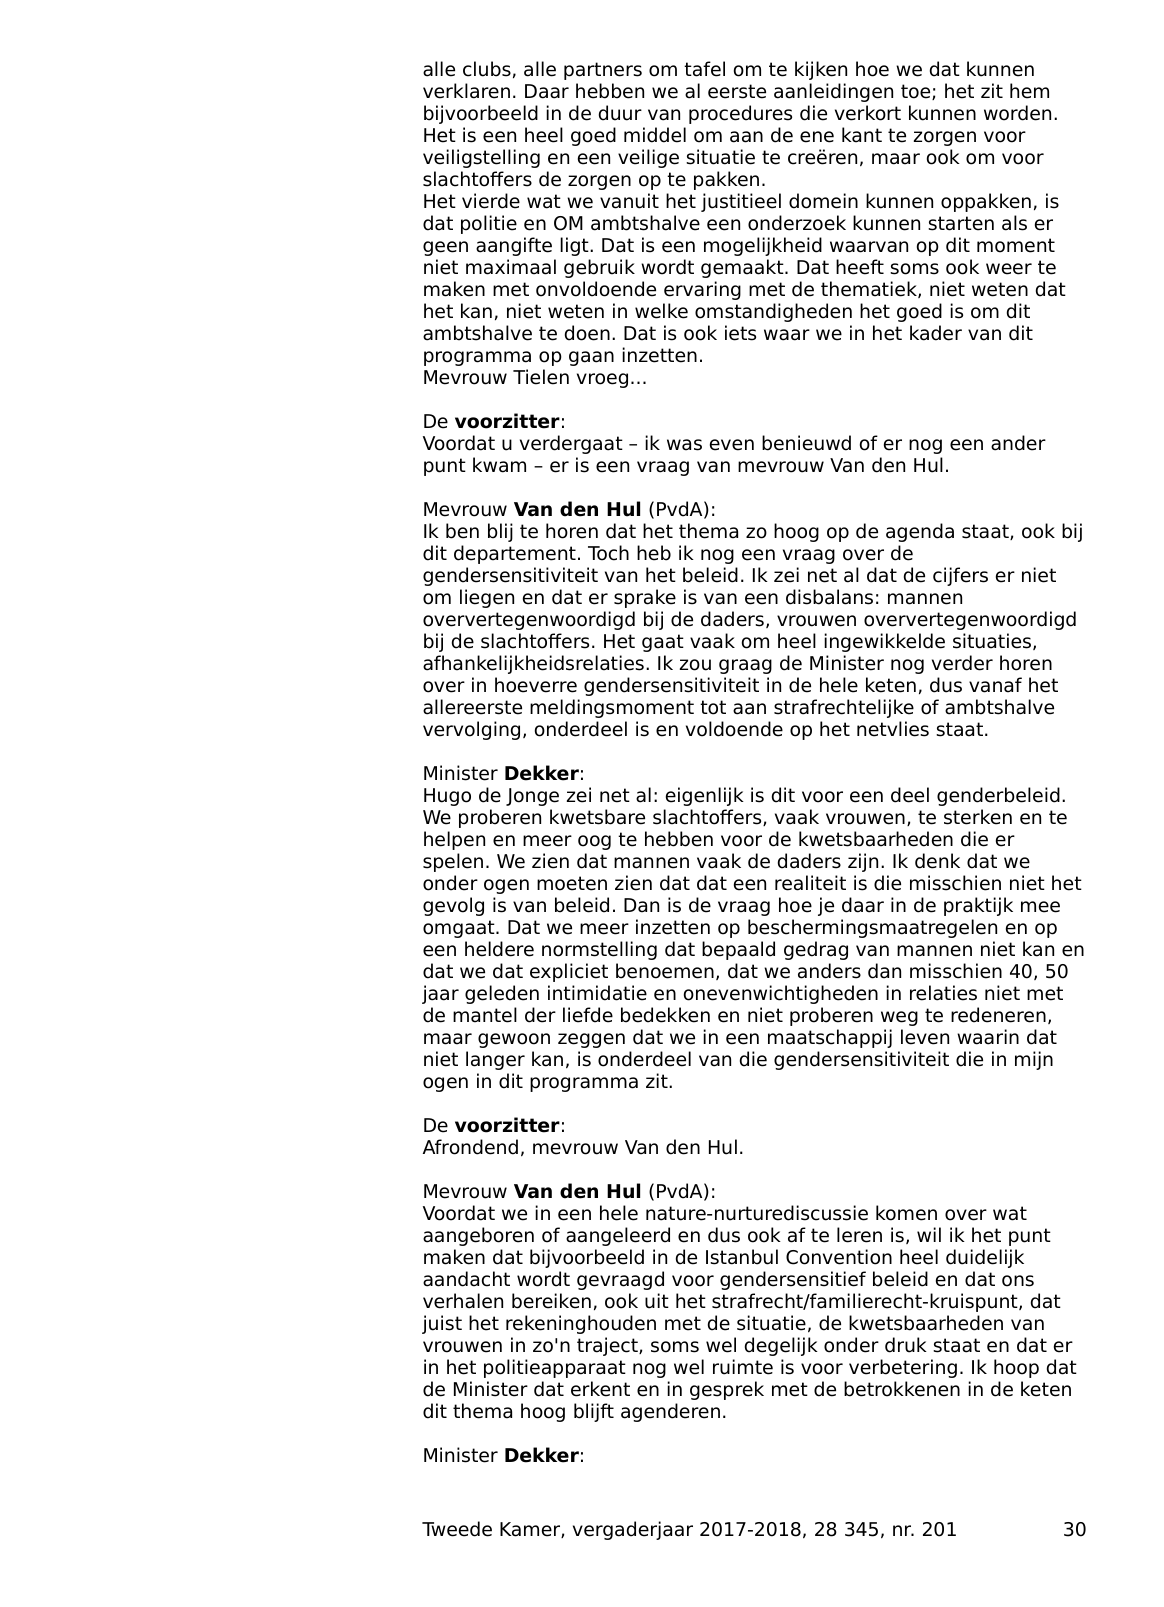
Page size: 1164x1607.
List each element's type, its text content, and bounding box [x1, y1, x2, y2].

text De voorzitter: [422, 411, 1087, 433]
text Het vierde wat we vanuit het justitieel domein kunnen oppakken, is dat politie en OM ambtshalve een onderzoek kunnen starten als er geen aangifte ligt. Dat is een mogelijkheid waarvan op dit moment niet maximaal gebruik wordt gemaakt. Dat heeft soms ook weer te maken met onvoldoende ervaring met de thematiek, niet weten dat het kan, niet weten in welke omstandigheden het goed is om dit ambtshalve te doen. Dat is ook iets waar we in het kader van dit programma op gaan inzetten. [422, 191, 1087, 367]
text Mevrouw Van den Hul (PvdA): [422, 1181, 1087, 1203]
text Mevrouw Van den Hul (PvdA): [422, 499, 1087, 521]
text Afrondend, mevrouw Van den Hul. [422, 1137, 1087, 1159]
text Ik ben blij te horen dat het thema zo hoog op de agenda staat, ook bij dit departement. Toch heb ik nog een vraag over de gendersensitiviteit van het beleid. Ik zei net al dat de cijfers er niet om liegen en dat er sprake is van een disbalans: mannen oververtegenwoordigd bij de daders, vrouwen oververtegenwoordigd bij de slachtoffers. Het gaat vaak om heel ingewikkelde situaties, afhankelijkheidsrelaties. Ik zou graag de Minister nog verder horen over in hoeverre gendersensitiviteit in de hele keten, dus vanaf het allereerste meldingsmoment tot aan strafrechtelijke of ambtshalve vervolging, onderdeel is en voldoende op het netvlies staat. [422, 521, 1087, 741]
text Minister Dekker: [422, 763, 1087, 785]
text De voorzitter: [422, 1115, 1087, 1137]
text Mevrouw Tielen vroeg... [422, 367, 1087, 389]
text Minister Dekker: [422, 1445, 1087, 1467]
text alle clubs, alle partners om tafel om te kijken hoe we dat kunnen verklaren. Daar hebben we al eerste aanleidingen toe; het zit hem bijvoorbeeld in de duur van procedures die verkort kunnen worden. Het is een heel goed middel om aan de ene kant te zorgen voor veiligstelling en een veilige situatie te creëren, maar ook om voor slachtoffers de zorgen op te pakken. [422, 59, 1087, 191]
text Hugo de Jonge zei net al: eigenlijk is dit voor een deel genderbeleid. We proberen kwetsbare slachtoffers, vaak vrouwen, te sterken en te helpen en meer oog te hebben voor de kwetsbaarheden die er spelen. We zien dat mannen vaak de daders zijn. Ik denk dat we onder ogen moeten zien dat dat een realiteit is die misschien niet het gevolg is van beleid. Dan is de vraag hoe je daar in de praktijk mee omgaat. Dat we meer inzetten op beschermingsmaatregelen en op een heldere normstelling dat bepaald gedrag van mannen niet kan en dat we dat expliciet benoemen, dat we anders dan misschien 40, 50 jaar geleden intimidatie en onevenwichtigheden in relaties niet met de mantel der liefde bedekken en niet proberen weg te redeneren, maar gewoon zeggen dat we in een maatschappij leven waarin dat niet langer kan, is onderdeel van die gendersensitiviteit die in mijn ogen in dit programma zit. [422, 785, 1087, 1093]
text Voordat u verdergaat – ik was even benieuwd of er nog een ander punt kwam – er is een vraag van mevrouw Van den Hul. [422, 433, 1087, 477]
text Voordat we in een hele nature-nurturediscussie komen over wat aangeboren of aangeleerd en dus ook af te leren is, wil ik het punt maken dat bijvoorbeeld in de Istanbul Convention heel duidelijk aandacht wordt gevraagd voor gendersensitief beleid en dat ons verhalen bereiken, ook uit het strafrecht/familierecht-kruispunt, dat juist het rekeninghouden met de situatie, de kwetsbaarheden van vrouwen in zo'n traject, soms wel degelijk onder druk staat en dat er in het politieapparaat nog wel ruimte is voor verbetering. Ik hoop dat de Minister dat erkent en in gesprek met de betrokkenen in de keten dit thema hoog blijft agenderen. [422, 1203, 1087, 1423]
